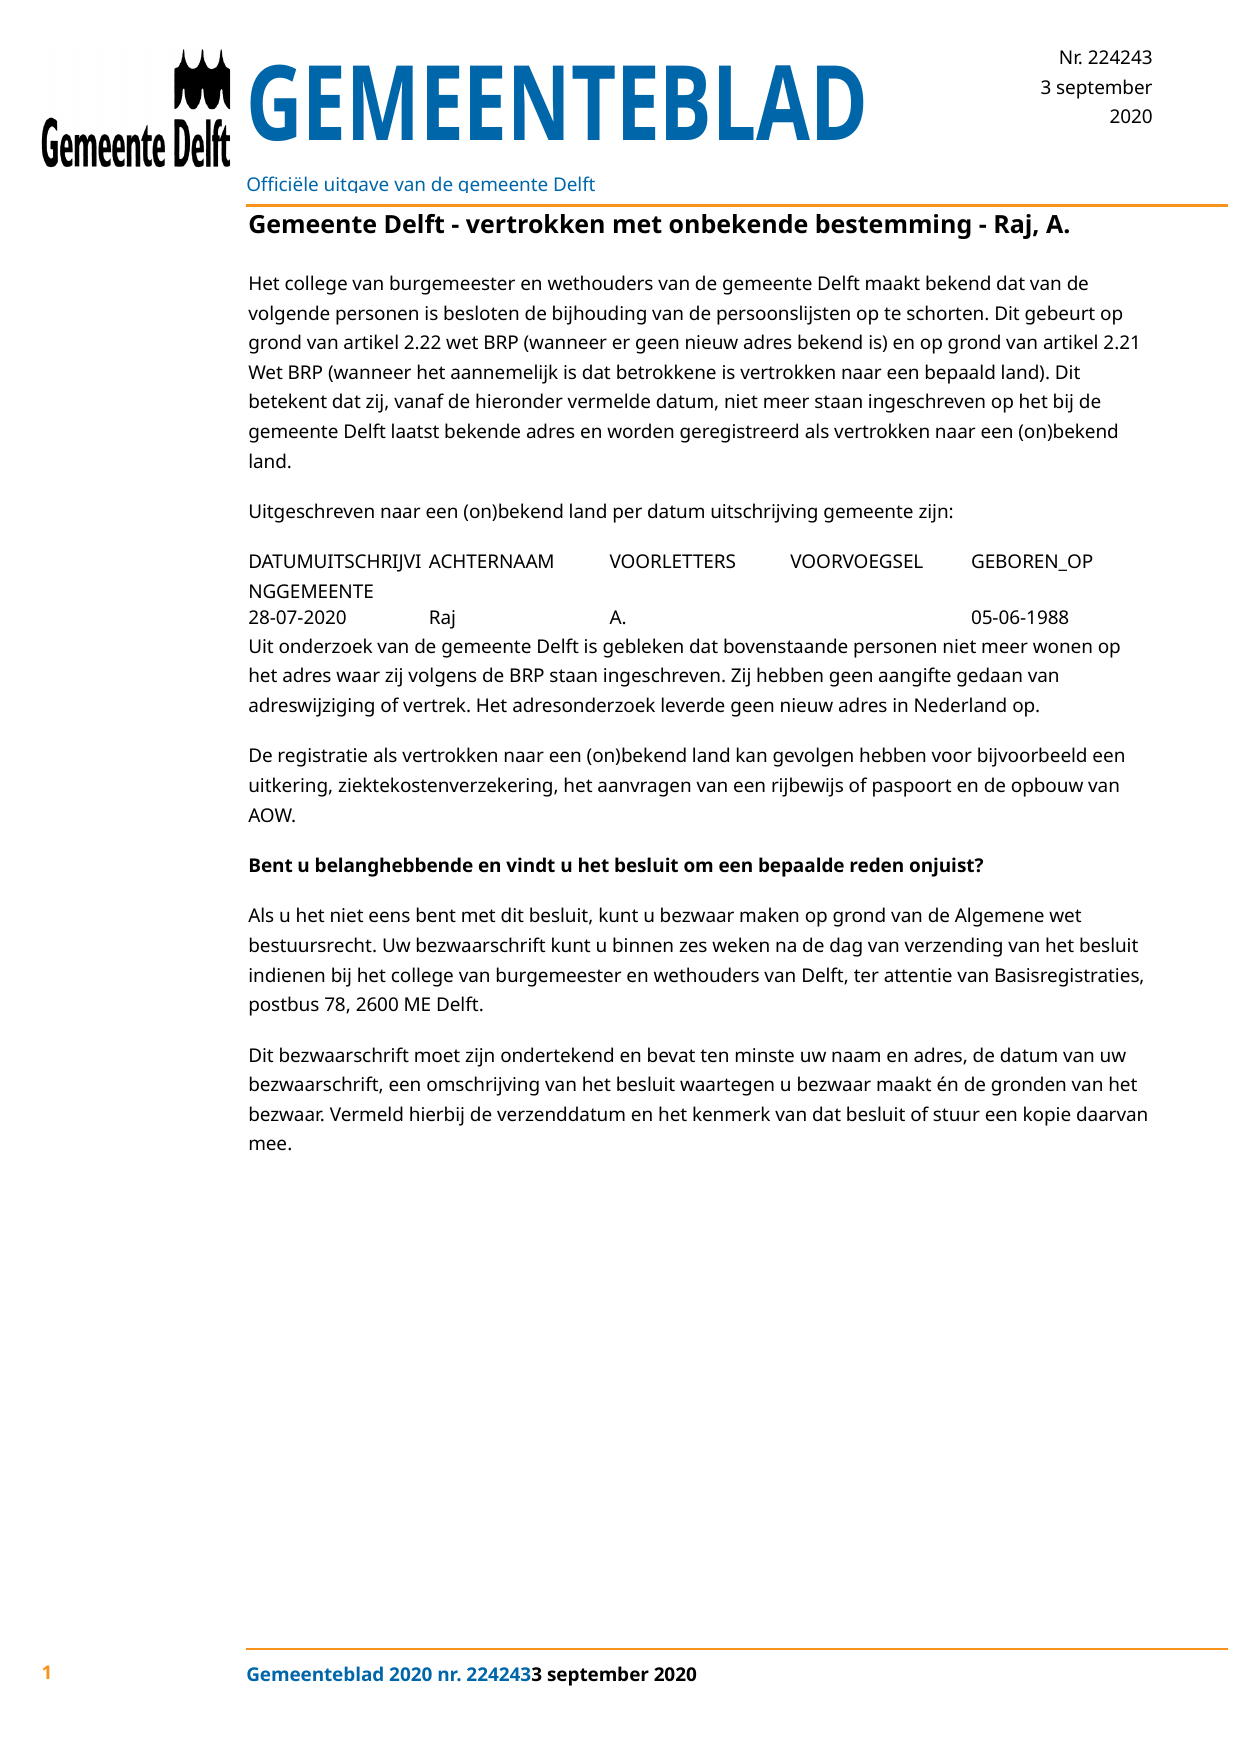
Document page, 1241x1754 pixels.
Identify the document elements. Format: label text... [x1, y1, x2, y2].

table_header ACHTERNAAM [429, 549, 609, 604]
table_cell [790, 604, 971, 630]
table_header VOORVOEGSEL [790, 549, 971, 604]
table_cell A. [609, 604, 790, 630]
table_header GEBOREN_OP [971, 549, 1152, 604]
text Als u het niet eens bent met dit besluit, kunt u bezwaar maken op grond van de Algemene wet bestuursrecht. Uw bezwaarschrift kunt u binnen zes weken na de dag van verzending van het besluit indienen bij het college van burgemeester en wethouders van Delft, ter attentie van Basisregistraties, postbus 78, 2600 ME Delft. [248, 903, 1152, 1017]
table_cell Raj [429, 604, 609, 630]
table_cell 28-07-2020 [248, 604, 429, 630]
table_header VOORLETTERS [609, 549, 790, 604]
text Het college van burgemeester en wethouders van de gemeente Delft maakt bekend dat van de volgende personen is besloten de bijhouding van de persoonslijsten op te schorten. Dit gebeurt op grond van artikel 2.22 wet BRP (wanneer er geen nieuw adres bekend is) en op grond van artikel 2.21 Wet BRP (wanneer het aannemelijk is dat betrokkene is vertrokken naar een bepaald land). Dit betekent dat zij, vanaf de hieronder vermelde datum, niet meer staan ingeschreven op het bij de gemeente Delft laatst bekende adres en worden geregistreerd als vertrokken naar een (on)bekend land. [248, 270, 1152, 473]
picture [41, 47, 231, 172]
text De registratie als vertrokken naar een (on)bekend land kan gevolgen hebben voor bijvoorbeeld een uitkering, ziektekostenverzekering, het aanvragen van een rijbewijs of paspoort en de opbouw van AOW. [248, 743, 1152, 827]
text Uitgeschreven naar een (on)bekend land per datum uitschrijving gemeente zijn: [248, 498, 1152, 524]
table_cell 05-06-1988 [971, 604, 1152, 630]
text Dit bezwaarschrift moet zijn ondertekend en bevat ten minste uw naam en adres, de datum van uw bezwaarschrift, een omschrijving van het besluit waartegen u bezwaar maakt én de gronden van het bezwaar. Vermeld hierbij de verzenddatum en het kenmerk van dat besluit of stuur een kopie daarvan mee. [248, 1042, 1152, 1156]
text Uit onderzoek van de gemeente Delft is gebleken dat bovenstaande personen niet meer wonen op het adres waar zij volgens de BRP staan ingeschreven. Zij hebben geen aangifte gedaan van adreswijziging of vertrek. Het adresonderzoek leverde geen nieuw adres in Nederland op. [248, 633, 1152, 718]
text Bent u belanghebbende en vindt u het besluit om een bepaalde reden onjuist? [248, 852, 1152, 878]
text Gemeente Delft - vertrokken met onbekende bestemming - Raj, A. [248, 207, 1152, 241]
table_header DATUMUITSCHRIJVINGGEMEENTE [248, 549, 429, 604]
